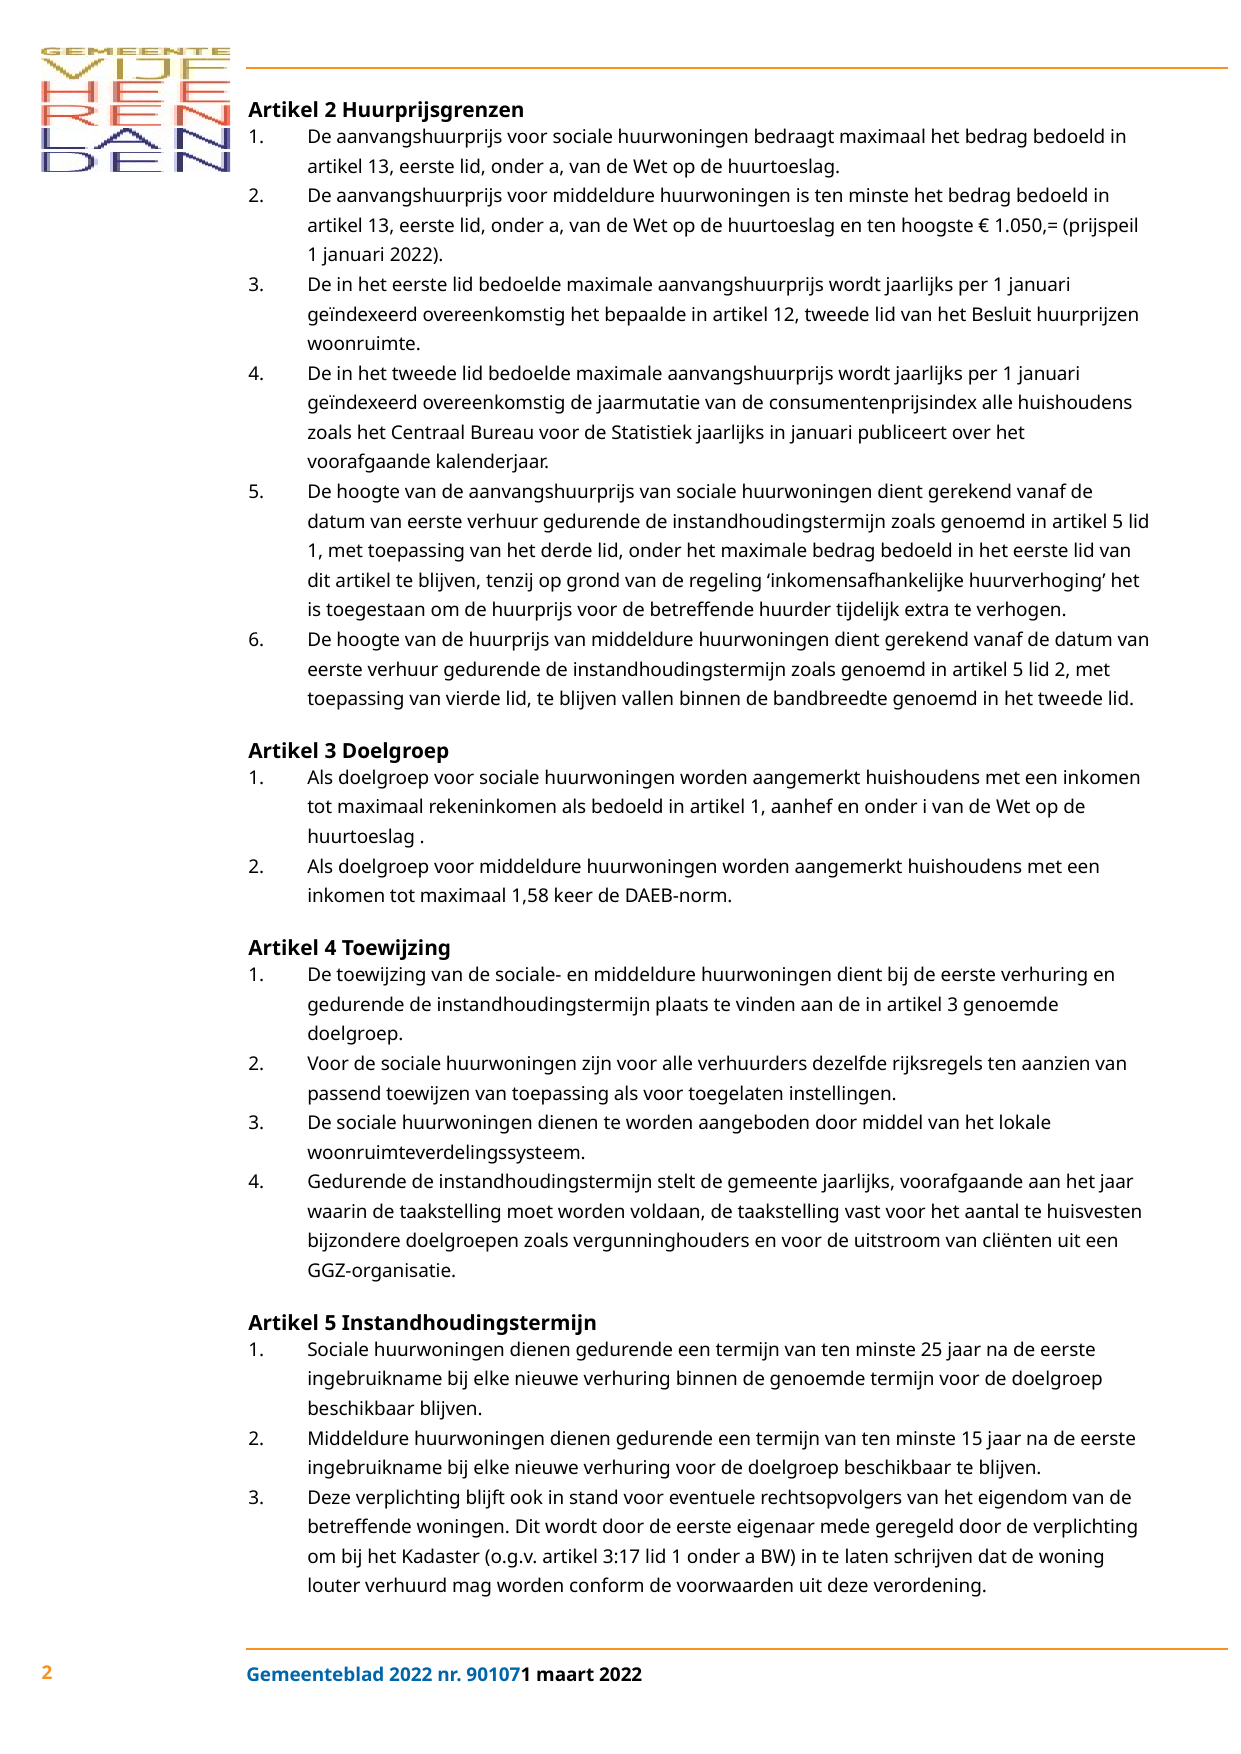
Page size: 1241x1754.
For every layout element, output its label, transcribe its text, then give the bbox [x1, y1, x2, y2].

list De sociale huurwoningen dienen te worden aangeboden door middel van het lokale woonruimteverdelingssysteem. [248, 1109, 1152, 1164]
list Als doelgroep voor sociale huurwoningen worden aangemerkt huishoudens met een inkomen tot maximaal rekeninkomen als bedoeld in artikel 1, aanhef en onder i van de Wet op de huurtoeslag . [248, 764, 1152, 849]
list Voor de sociale huurwoningen zijn voor alle verhuurders dezelfde rijksregels ten aanzien van passend toewijzen van toepassing als voor toegelaten instellingen. [248, 1050, 1152, 1105]
text Artikel 4 Toewijzing [248, 933, 1152, 961]
list Sociale huurwoningen dienen gedurende een termijn van ten minste 25 jaar na de eerste ingebruikname bij elke nieuwe verhuring binnen de genoemde termijn voor de doelgroep beschikbaar blijven. [248, 1336, 1152, 1421]
list De aanvangshuurprijs voor sociale huurwoningen bedraagt maximaal het bedrag bedoeld in artikel 13, eerste lid, onder a, van de Wet op de huurtoeslag. [248, 123, 1152, 178]
text Artikel 2 Huurprijsgrenzen [248, 95, 1152, 123]
list Gedurende de instandhoudingstermijn stelt de gemeente jaarlijks, voorafgaande aan het jaar waarin de taakstelling moet worden voldaan, de taakstelling vast voor het aantal te huisvesten bijzondere doelgroepen zoals vergunninghouders en voor de uitstroom van cliënten uit een GGZ-organisatie. [248, 1168, 1152, 1283]
list De in het eerste lid bedoelde maximale aanvangshuurprijs wordt jaarlijks per 1 januari geïndexeerd overeenkomstig het bepaalde in artikel 12, tweede lid van het Besluit huurprijzen woonruimte. [248, 271, 1152, 356]
list Middeldure huurwoningen dienen gedurende een termijn van ten minste 15 jaar na de eerste ingebruikname bij elke nieuwe verhuring voor de doelgroep beschikbaar te blijven. [248, 1425, 1152, 1480]
list De hoogte van de aanvangshuurprijs van sociale huurwoningen dient gerekend vanaf de datum van eerste verhuur gedurende de instandhoudingstermijn zoals genoemd in artikel 5 lid 1, met toepassing van het derde lid, onder het maximale bedrag bedoeld in het eerste lid van dit artikel te blijven, tenzij op grond van de regeling ‘inkomensafhankelijke huurverhoging’ het is toegestaan om de huurprijs voor de betreffende huurder tijdelijk extra te verhogen. [248, 478, 1152, 622]
picture [41, 47, 231, 172]
list De in het tweede lid bedoelde maximale aanvangshuurprijs wordt jaarlijks per 1 januari geïndexeerd overeenkomstig de jaarmutatie van de consumentenprijsindex alle huishoudens zoals het Centraal Bureau voor de Statistiek jaarlijks in januari publiceert over het voorafgaande kalenderjaar. [248, 360, 1152, 474]
text Artikel 3 Doelgroep [248, 736, 1152, 764]
text Artikel 5 Instandhoudingstermijn [248, 1308, 1152, 1336]
list Als doelgroep voor middeldure huurwoningen worden aangemerkt huishoudens met een inkomen tot maximaal 1,58 keer de DAEB-norm. [248, 853, 1152, 908]
list De hoogte van de huurprijs van middeldure huurwoningen dient gerekend vanaf de datum van eerste verhuur gedurende de instandhoudingstermijn zoals genoemd in artikel 5 lid 2, met toepassing van vierde lid, te blijven vallen binnen de bandbreedte genoemd in het tweede lid. [248, 626, 1152, 711]
list Deze verplichting blijft ook in stand voor eventuele rechtsopvolgers van het eigendom van de betreffende woningen. Dit wordt door de eerste eigenaar mede geregeld door de verplichting om bij het Kadaster (o.g.v. artikel 3:17 lid 1 onder a BW) in te laten schrijven dat de woning louter verhuurd mag worden conform de voorwaarden uit deze verordening. [248, 1484, 1152, 1598]
list De aanvangshuurprijs voor middeldure huurwoningen is ten minste het bedrag bedoeld in artikel 13, eerste lid, onder a, van de Wet op de huurtoeslag en ten hoogste € 1.050,= (prijspeil 1 januari 2022). [248, 182, 1152, 267]
list De toewijzing van de sociale- en middeldure huurwoningen dient bij de eerste verhuring en gedurende de instandhoudingstermijn plaats te vinden aan de in artikel 3 genoemde doelgroep. [248, 961, 1152, 1046]
